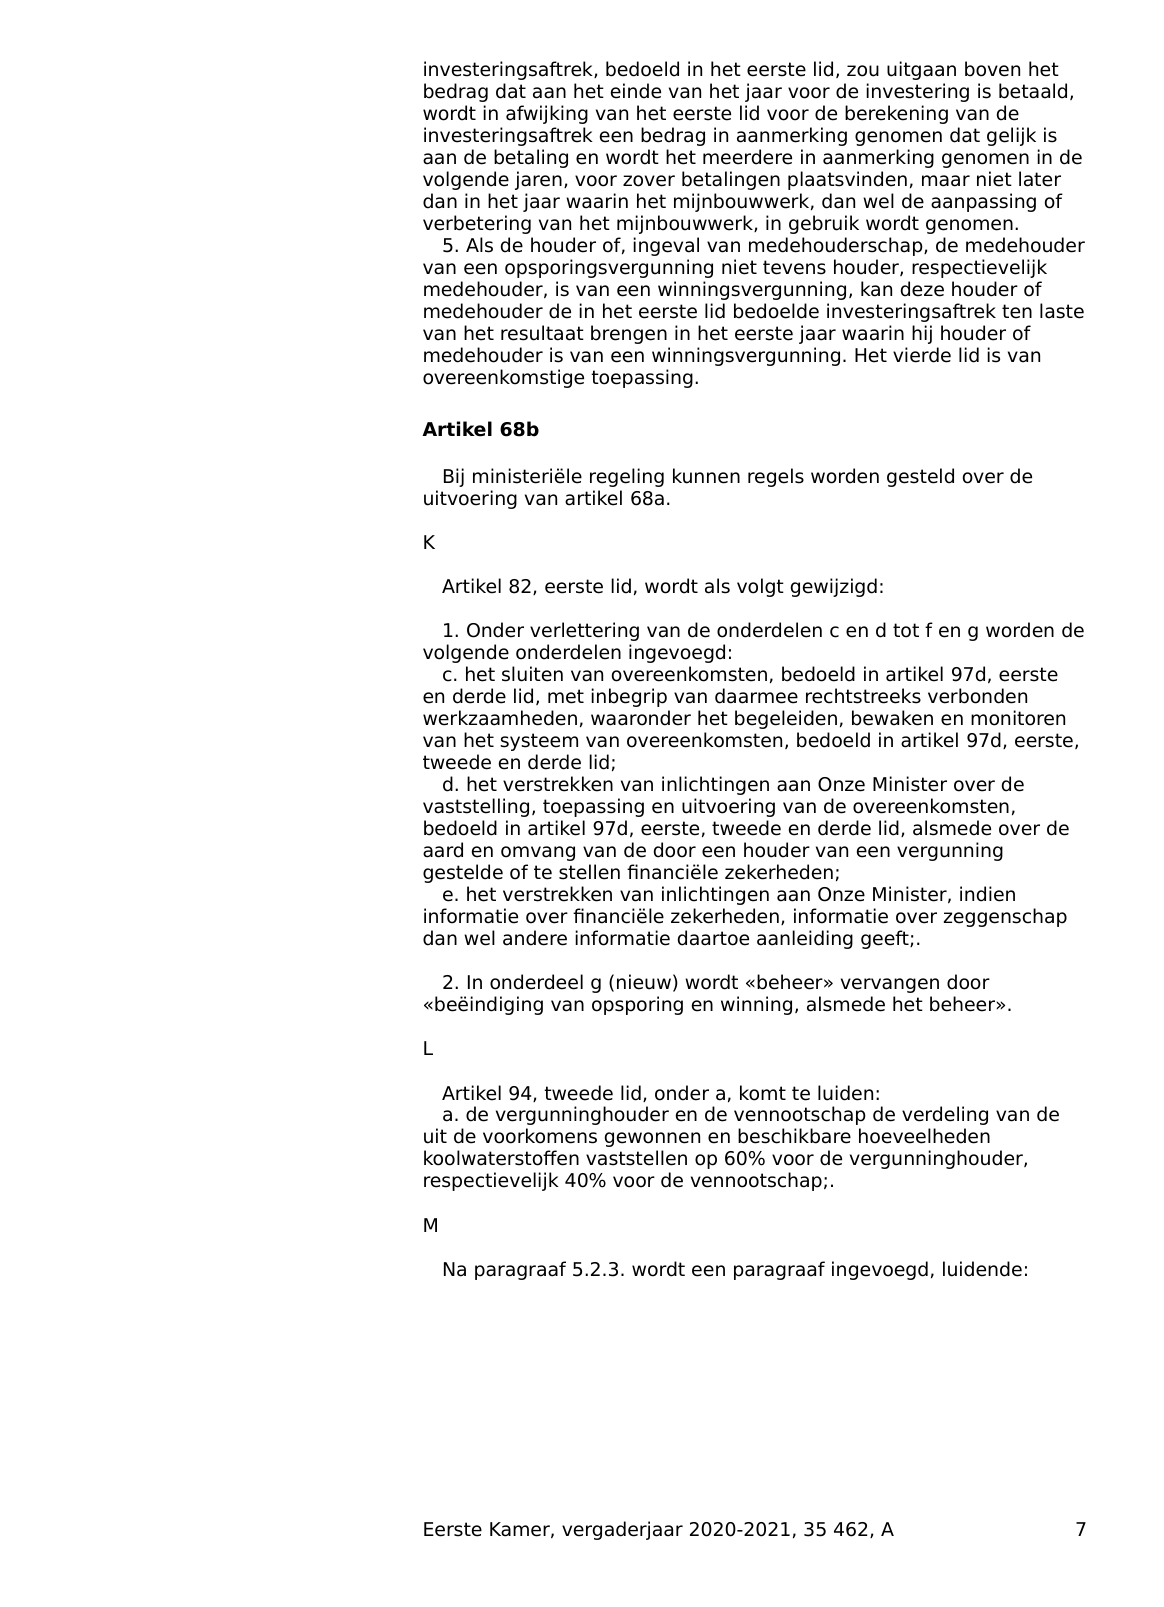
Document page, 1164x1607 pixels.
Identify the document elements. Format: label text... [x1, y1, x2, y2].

text K [422, 532, 1087, 554]
text 1. Onder verlettering van de onderdelen c en d tot f en g worden de volgende onderdelen ingevoegd: [422, 620, 1087, 664]
text a. de vergunninghouder en de vennootschap de verdeling van de uit de voorkomens gewonnen en beschikbare hoeveelheden koolwaterstoffen vaststellen op 60% voor de vergunninghouder, respectievelijk 40% voor de vennootschap;. [422, 1104, 1087, 1192]
text c. het sluiten van overeenkomsten, bedoeld in artikel 97d, eerste en derde lid, met inbegrip van daarmee rechtstreeks verbonden werkzaamheden, waaronder het begeleiden, bewaken en monitoren van het systeem van overeenkomsten, bedoeld in artikel 97d, eerste, tweede en derde lid; [422, 664, 1087, 774]
text investeringsaftrek, bedoeld in het eerste lid, zou uitgaan boven het bedrag dat aan het einde van het jaar voor de investering is betaald, wordt in afwijking van het eerste lid voor de berekening van de investeringsaftrek een bedrag in aanmerking genomen dat gelijk is aan de betaling en wordt het meerdere in aanmerking genomen in de volgende jaren, voor zover betalingen plaatsvinden, maar niet later dan in het jaar waarin het mijnbouwwerk, dan wel de aanpassing of verbetering van het mijnbouwwerk, in gebruik wordt genomen. [422, 59, 1087, 235]
text 5. Als de houder of, ingeval van medehouderschap, de medehouder van een opsporingsvergunning niet tevens houder, respectievelijk medehouder, is van een winningsvergunning, kan deze houder of medehouder de in het eerste lid bedoelde investeringsaftrek ten laste van het resultaat brengen in het eerste jaar waarin hij houder of medehouder is van een winningsvergunning. Het vierde lid is van overeenkomstige toepassing. [422, 235, 1087, 389]
text L [422, 1038, 1087, 1060]
text Artikel 94, tweede lid, onder a, komt te luiden: [422, 1082, 1087, 1104]
subtitle Artikel 68b [422, 419, 1087, 441]
text Bij ministeriële regeling kunnen regels worden gesteld over de uitvoering van artikel 68a. [422, 466, 1087, 510]
text e. het verstrekken van inlichtingen aan Onze Minister, indien informatie over financiële zekerheden, informatie over zeggenschap dan wel andere informatie daartoe aanleiding geeft;. [422, 884, 1087, 950]
text 2. In onderdeel g (nieuw) wordt «beheer» vervangen door «beëindiging van opsporing en winning, alsmede het beheer». [422, 972, 1087, 1016]
text Na paragraaf 5.2.3. wordt een paragraaf ingevoegd, luidende: [422, 1259, 1087, 1281]
text Artikel 82, eerste lid, wordt als volgt gewijzigd: [422, 576, 1087, 598]
text M [422, 1214, 1087, 1236]
text d. het verstrekken van inlichtingen aan Onze Minister over de vaststelling, toepassing en uitvoering van de overeenkomsten, bedoeld in artikel 97d, eerste, tweede en derde lid, alsmede over de aard en omvang van de door een houder van een vergunning gestelde of te stellen financiële zekerheden; [422, 774, 1087, 884]
